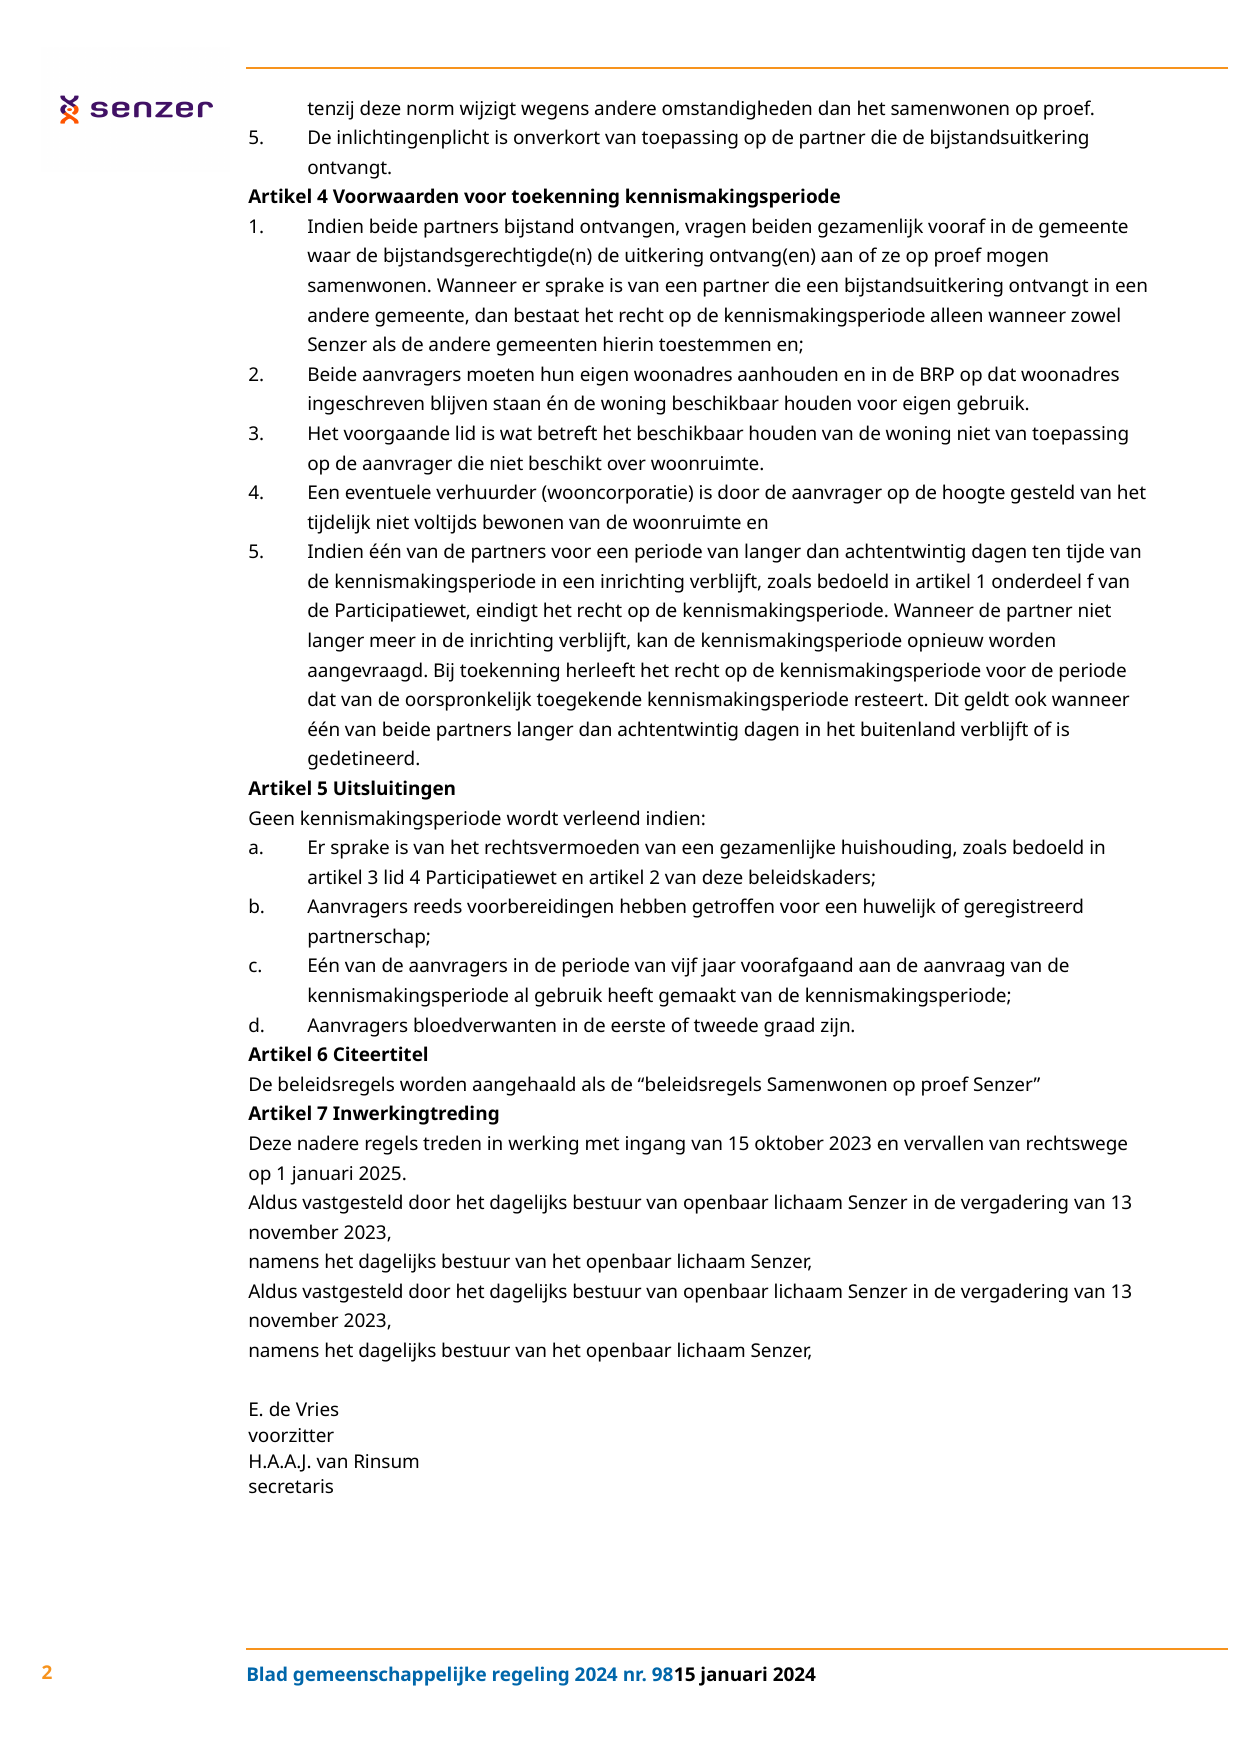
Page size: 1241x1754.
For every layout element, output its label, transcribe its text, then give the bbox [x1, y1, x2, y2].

text Artikel 7 Inwerkingtreding [248, 1101, 1152, 1126]
text Artikel 6 Citeertitel [248, 1041, 1152, 1067]
list Het voorgaande lid is wat betreft het beschikbaar houden van de woning niet van toepassing op de aanvrager die niet beschikt over woonruimte. [248, 420, 1152, 476]
picture [41, 47, 231, 172]
list tenzij deze norm wijzigt wegens andere omstandigheden dan het samenwonen op proef. [248, 95, 1152, 121]
text De beleidsregels worden aangehaald als de “beleidsregels Samenwonen op proef Senzer” [248, 1071, 1152, 1097]
text Geen kennismakingsperiode wordt verleend indien: [248, 805, 1152, 831]
text voorzitter [248, 1422, 1152, 1448]
text namens het dagelijks bestuur van het openbaar lichaam Senzer, [248, 1248, 1152, 1274]
text E. de Vries [248, 1396, 1152, 1422]
text Artikel 4 Voorwaarden voor toekenning kennismakingsperiode [248, 183, 1152, 209]
list Indien één van de partners voor een periode van langer dan achtentwintig dagen ten tijde van de kennismakingsperiode in een inrichting verblijft, zoals bedoeld in artikel 1 onderdeel f van de Participatiewet, eindigt het recht op de kennismakingsperiode. Wanneer de partner niet langer meer in de inrichting verblijft, kan de kennismakingsperiode opnieuw worden aangevraagd. Bij toekenning herleeft het recht op de kennismakingsperiode voor de periode dat van de oorspronkelijk toegekende kennismakingsperiode resteert. Dit geldt ook wanneer één van beide partners langer dan achtentwintig dagen in het buitenland verblijft of is gedetineerd. [248, 538, 1152, 771]
text H.A.A.J. van Rinsum [248, 1448, 1152, 1474]
text Deze nadere regels treden in werking met ingang van 15 oktober 2023 en vervallen van rechtswege op 1 januari 2025. [248, 1130, 1152, 1186]
text Aldus vastgesteld door het dagelijks bestuur van openbaar lichaam Senzer in de vergadering van 13 november 2023, [248, 1278, 1152, 1333]
text Aldus vastgesteld door het dagelijks bestuur van openbaar lichaam Senzer in de vergadering van 13 november 2023, [248, 1189, 1152, 1245]
text Artikel 5 Uitsluitingen [248, 775, 1152, 801]
text secretaris [248, 1474, 1152, 1499]
text namens het dagelijks bestuur van het openbaar lichaam Senzer, [248, 1337, 1152, 1363]
list Aanvragers reeds voorbereidingen hebben getroffen voor een huwelijk of geregistreerd partnerschap; [248, 893, 1152, 949]
list Indien beide partners bijstand ontvangen, vragen beiden gezamenlijk vooraf in de gemeente waar de bijstandsgerechtigde(n) de uitkering ontvang(en) aan of ze op proef mogen samenwonen. Wanneer er sprake is van een partner die een bijstandsuitkering ontvangt in een andere gemeente, dan bestaat het recht op de kennismakingsperiode alleen wanneer zowel Senzer als de andere gemeenten hierin toestemmen en; [248, 213, 1152, 357]
list Aanvragers bloedverwanten in de eerste of tweede graad zijn. [248, 1012, 1152, 1038]
list Eén van de aanvragers in de periode van vijf jaar voorafgaand aan de aanvraag van de kennismakingsperiode al gebruik heeft gemaakt van de kennismakingsperiode; [248, 953, 1152, 1008]
list De inlichtingenplicht is onverkort van toepassing op de partner die de bijstandsuitkering ontvangt. [248, 124, 1152, 180]
list Een eventuele verhuurder (wooncorporatie) is door de aanvrager op de hoogte gesteld van het tijdelijk niet voltijds bewonen van de woonruimte en [248, 479, 1152, 535]
list Beide aanvragers moeten hun eigen woonadres aanhouden en in de BRP op dat woonadres ingeschreven blijven staan én de woning beschikbaar houden voor eigen gebruik. [248, 361, 1152, 416]
list Er sprake is van het rechtsvermoeden van een gezamenlijke huishouding, zoals bedoeld in artikel 3 lid 4 Participatiewet en artikel 2 van deze beleidskaders; [248, 834, 1152, 890]
